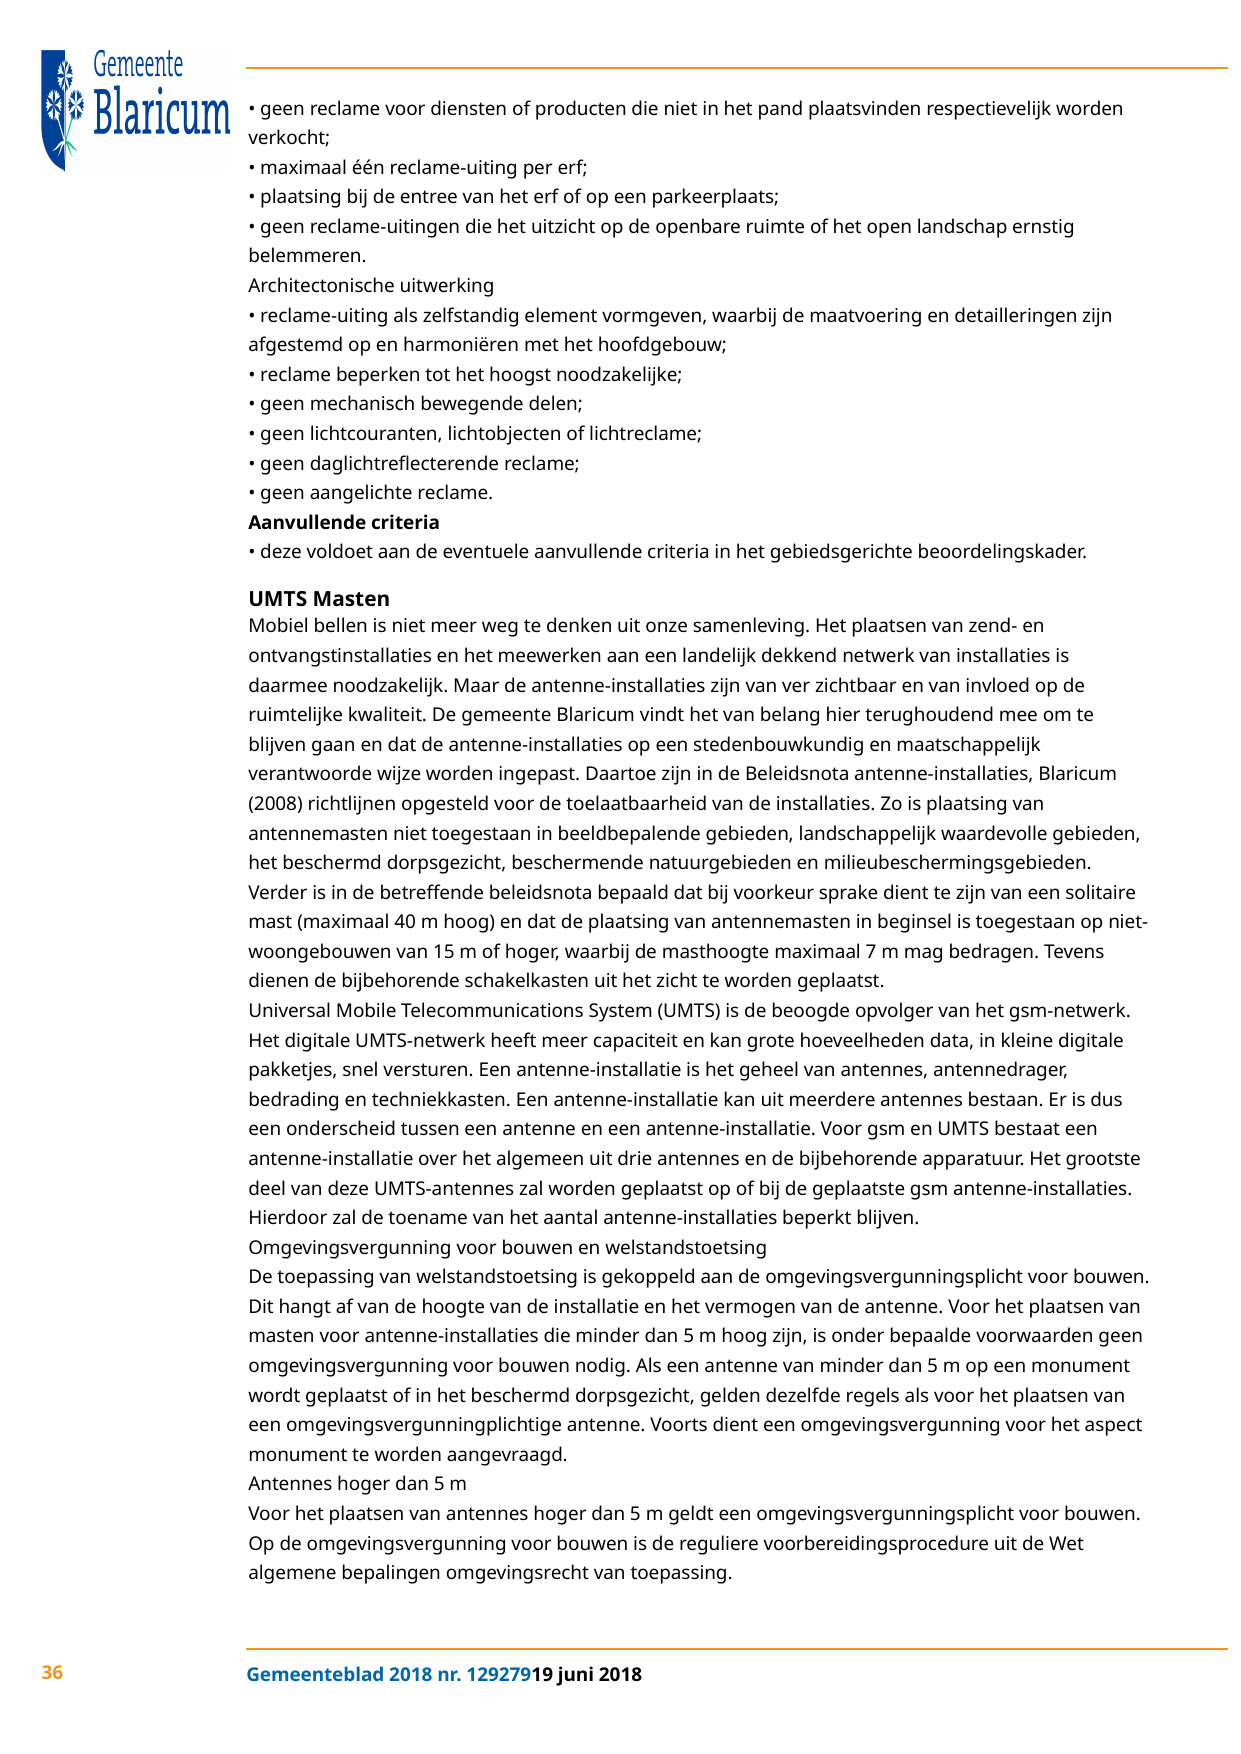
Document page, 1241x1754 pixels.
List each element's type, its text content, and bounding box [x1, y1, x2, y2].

text De toepassing van welstandstoetsing is gekoppeld aan de omgevingsvergunningsplicht voor bouwen. Dit hangt af van de hoogte van de installatie en het vermogen van de antenne. Voor het plaatsen van masten voor antenne-installaties die minder dan 5 m hoog zijn, is onder bepaalde voorwaarden geen omgevingsvergunning voor bouwen nodig. Als een antenne van minder dan 5 m op een monument wordt geplaatst of in het beschermd dorpsgezicht, gelden dezelfde regels als voor het plaatsen van een omgevingsvergunningplichtige antenne. Voorts dient een omgevingsvergunning voor het aspect monument te worden aangevraagd. [248, 1263, 1152, 1467]
text • geen lichtcouranten, lichtobjecten of lichtreclame; [248, 420, 1152, 446]
text • plaatsing bij de entree van het erf of op een parkeerplaats; [248, 183, 1152, 209]
text • geen reclame-uitingen die het uitzicht op de openbare ruimte of het open landschap ernstig belemmeren. [248, 213, 1152, 268]
text Antennes hoger dan 5 m [248, 1471, 1152, 1496]
text Architectonische uitwerking [248, 272, 1152, 298]
text • reclame-uiting als zelfstandig element vormgeven, waarbij de maatvoering en detailleringen zijn afgestemd op en harmoniëren met het hoofdgebouw; [248, 302, 1152, 357]
text • geen aangelichte reclame. [248, 479, 1152, 505]
text Aanvullende criteria [248, 509, 1152, 535]
text • geen daglichtreflecterende reclame; [248, 450, 1152, 476]
picture [41, 47, 231, 172]
text • geen reclame voor diensten of producten die niet in het pand plaatsvinden respectievelijk worden verkocht; [248, 95, 1152, 150]
text • geen mechanisch bewegende delen; [248, 391, 1152, 416]
text • reclame beperken tot het hoogst noodzakelijke; [248, 361, 1152, 387]
text • maximaal één reclame-uiting per erf; [248, 154, 1152, 180]
text Universal Mobile Telecommunications System (UMTS) is de beoogde opvolger van het gsm-netwerk. Het digitale UMTS-netwerk heeft meer capaciteit en kan grote hoeveelheden data, in kleine digitale pakketjes, snel versturen. Een antenne-installatie is het geheel van antennes, antennedrager, bedrading en techniekkasten. Een antenne-installatie kan uit meerdere antennes bestaan. Er is dus een onderscheid tussen een antenne en een antenne-installatie. Voor gsm en UMTS bestaat een antenne-installatie over het algemeen uit drie antennes en de bijbehorende apparatuur. Het grootste deel van deze UMTS-antennes zal worden geplaatst op of bij de geplaatste gsm antenne-installaties. Hierdoor zal de toename van het aantal antenne-installaties beperkt blijven. [248, 997, 1152, 1230]
text Omgevingsvergunning voor bouwen en welstandstoetsing [248, 1234, 1152, 1259]
text UMTS Masten [248, 584, 1152, 613]
text Voor het plaatsen van antennes hoger dan 5 m geldt een omgevingsvergunningsplicht voor bouwen. Op de omgevingsvergunning voor bouwen is de reguliere voorbereidingsprocedure uit de Wet algemene bepalingen omgevingsrecht van toepassing. [248, 1500, 1152, 1585]
text • deze voldoet aan de eventuele aanvullende criteria in het gebiedsgerichte beoordelingskader. [248, 538, 1152, 564]
text Mobiel bellen is niet meer weg te denken uit onze samenleving. Het plaatsen van zend- en ontvangstinstallaties en het meewerken aan een landelijk dekkend netwerk van installaties is daarmee noodzakelijk. Maar de antenne-installaties zijn van ver zichtbaar en van invloed op de ruimtelijke kwaliteit. De gemeente Blaricum vindt het van belang hier terughoudend mee om te blijven gaan en dat de antenne-installaties op een stedenbouwkundig en maatschappelijk verantwoorde wijze worden ingepast. Daartoe zijn in de Beleidsnota antenne-installaties, Blaricum (2008) richtlijnen opgesteld voor de toelaatbaarheid van de installaties. Zo is plaatsing van antennemasten niet toegestaan in beeldbepalende gebieden, landschappelijk waardevolle gebieden, het beschermd dorpsgezicht, beschermende natuurgebieden en milieubeschermingsgebieden. Verder is in de betreffende beleidsnota bepaald dat bij voorkeur sprake dient te zijn van een solitaire mast (maximaal 40 m hoog) en dat de plaatsing van antennemasten in beginsel is toegestaan op niet-woongebouwen van 15 m of hoger, waarbij de masthoogte maximaal 7 m mag bedragen. Tevens dienen de bijbehorende schakelkasten uit het zicht te worden geplaatst. [248, 613, 1152, 993]
